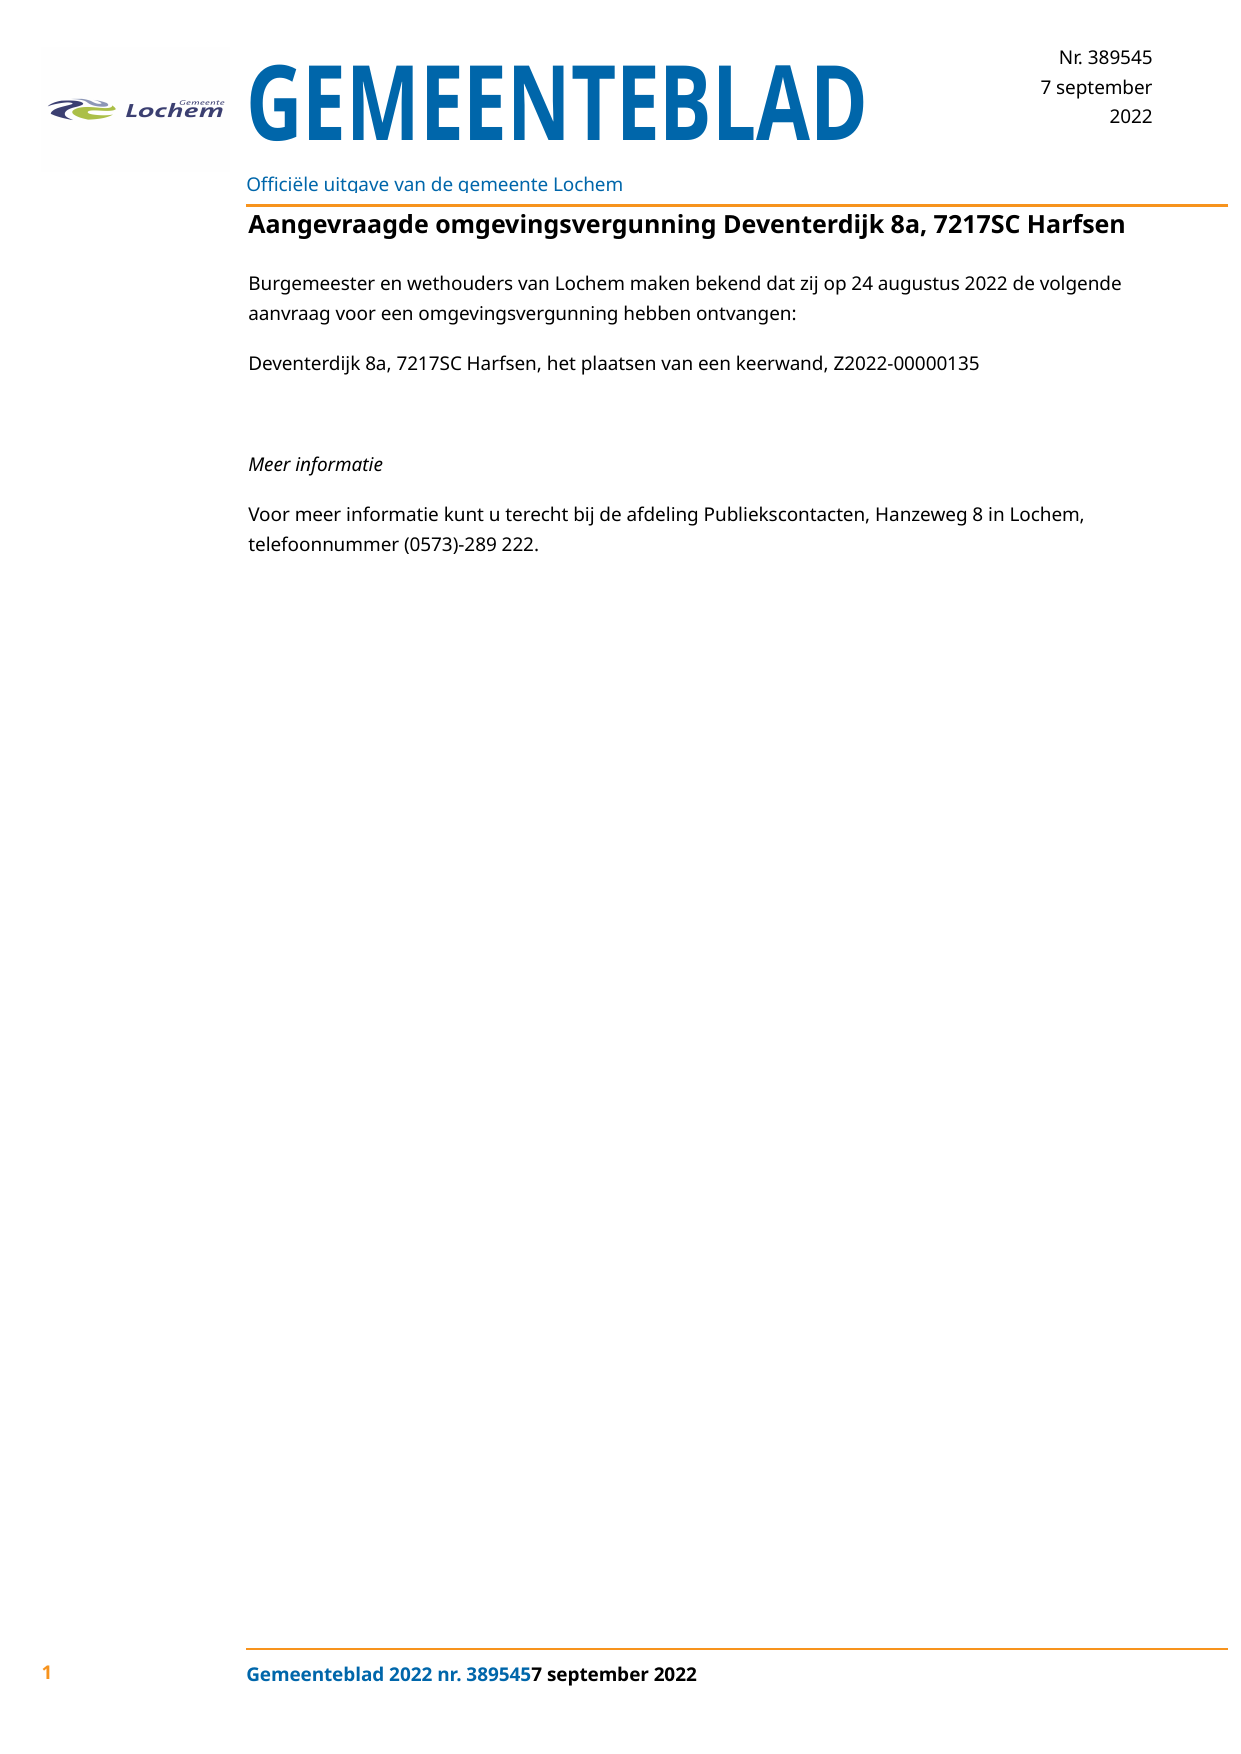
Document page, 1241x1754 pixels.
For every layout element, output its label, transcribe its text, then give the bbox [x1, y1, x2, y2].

text Aangevraagde omgevingsvergunning Deventerdijk 8a, 7217SC Harfsen [248, 207, 1152, 241]
text Deventerdijk 8a, 7217SC Harfsen, het plaatsen van een keerwand, Z2022-00000135 [248, 350, 1152, 376]
picture [41, 47, 231, 172]
text Meer informatie [248, 451, 1152, 477]
text Burgemeester en wethouders van Lochem maken bekend dat zij op 24 augustus 2022 de volgende aanvraag voor een omgevingsvergunning hebben ontvangen: [248, 270, 1152, 326]
text Voor meer informatie kunt u terecht bij de afdeling Publiekscontacten, Hanzeweg 8 in Lochem, telefoonnummer (0573)-289 222. [248, 502, 1152, 557]
